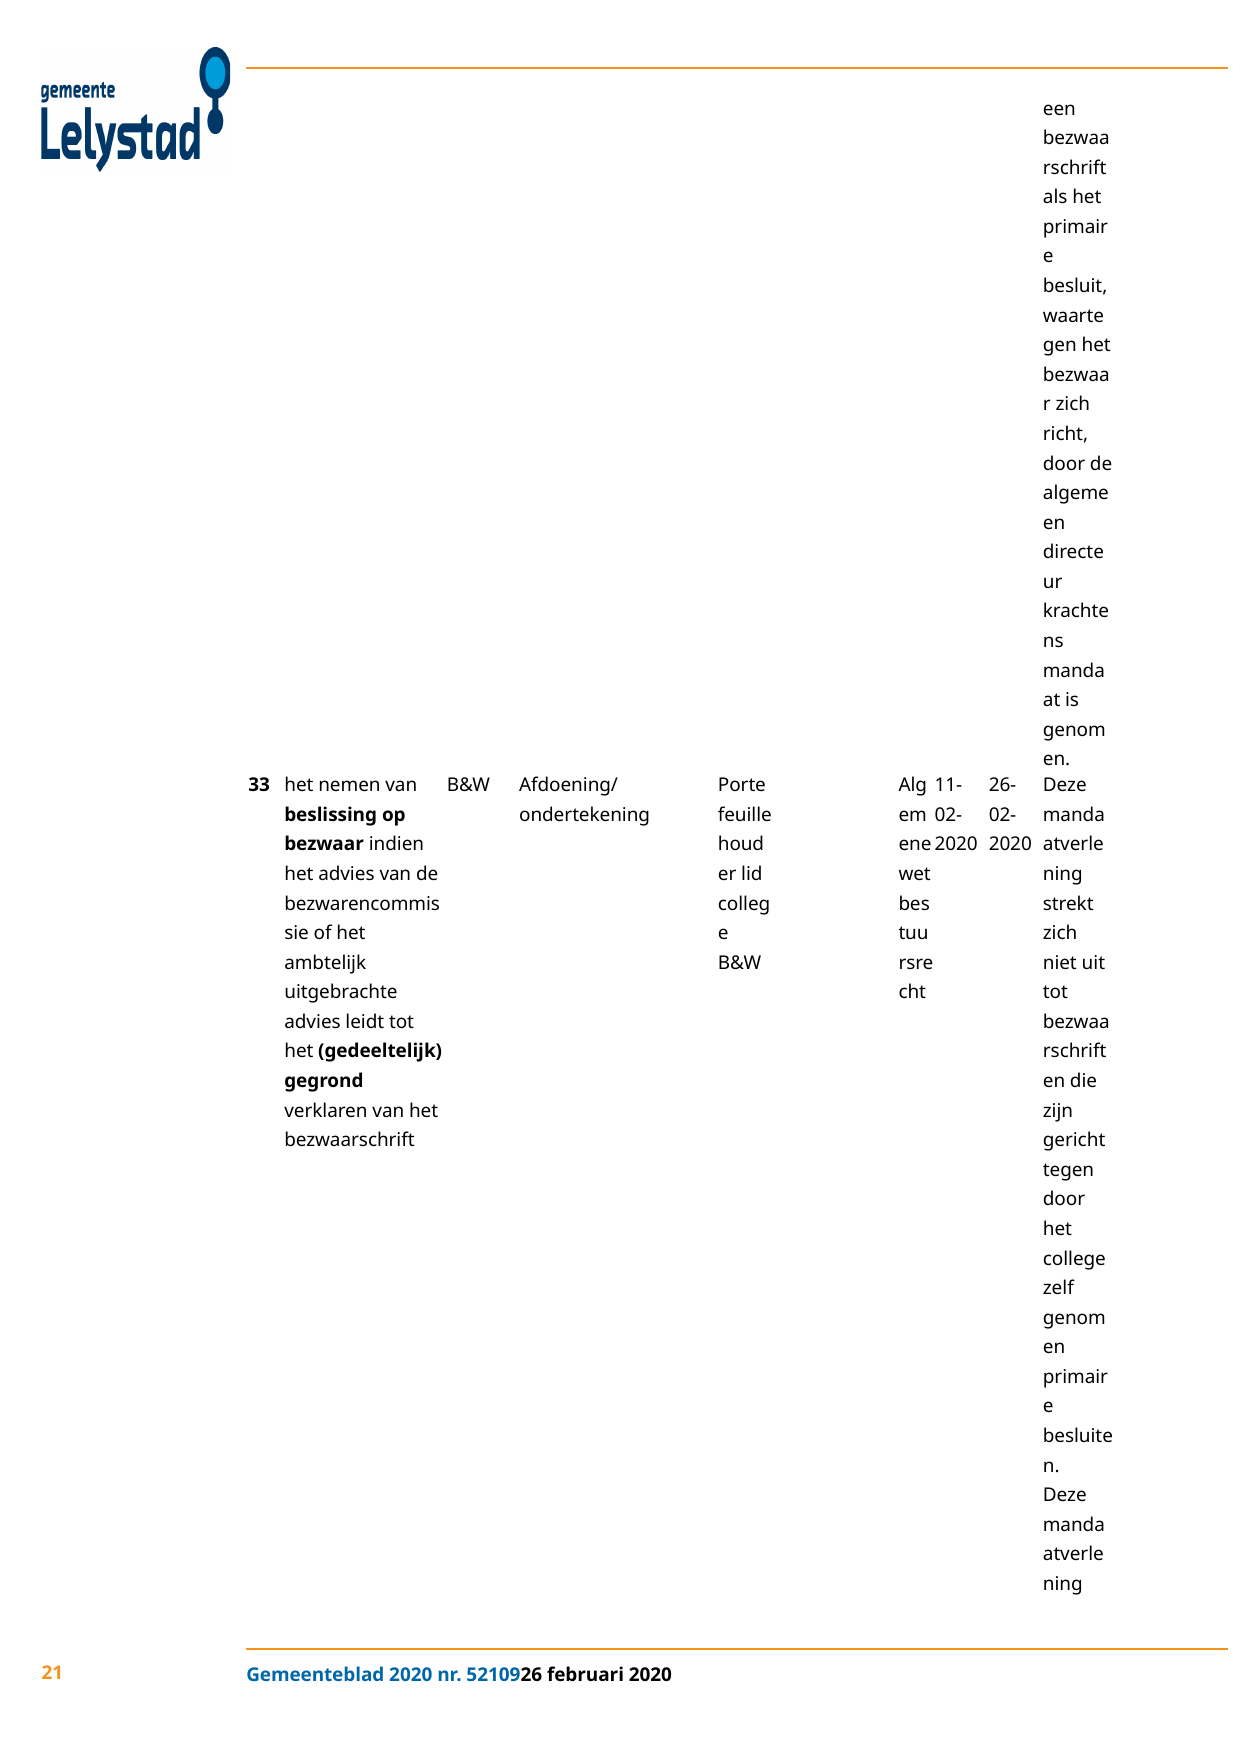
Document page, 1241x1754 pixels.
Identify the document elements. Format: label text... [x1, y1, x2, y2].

table_cell [989, 95, 1043, 771]
table_cell [772, 95, 808, 771]
table_cell 11-02-2020 [934, 771, 988, 1596]
table_cell Algemene wet bestuursrecht [898, 771, 934, 1596]
table_cell [934, 95, 988, 771]
table_cell B&W [447, 771, 519, 1596]
table_cell 26-02-2020 [989, 771, 1043, 1596]
table_cell [447, 95, 519, 771]
table_cell [808, 771, 898, 1596]
table_cell Deze mandaatverlening strekt zich niet uit tot bezwaarschriften die zijn gericht tegen door het college zelf genomen primaire besluiten. Deze mandaatverlening [1043, 771, 1115, 1596]
table_cell [808, 95, 898, 771]
table_cell [284, 95, 447, 771]
picture [41, 47, 231, 172]
table_cell Afdoening/ondertekening [519, 771, 718, 1596]
table_cell [248, 95, 284, 771]
table_cell [718, 95, 772, 771]
table_cell 33 [248, 771, 284, 1596]
table_cell [1115, 771, 1152, 1596]
table_cell Portefeuillehouder lid college B&W [718, 771, 772, 1596]
table_cell het nemen van beslissing op bezwaar indien het advies van de bezwarencommissie of het ambtelijk uitgebrachte advies leidt tot het (gedeeltelijk) gegrond verklaren van het bezwaarschrift [284, 771, 447, 1596]
table_cell [519, 95, 718, 771]
table_cell [772, 771, 808, 1596]
table_cell [1115, 95, 1152, 771]
table_cell een bezwaarschrift als het primaire besluit, waartegen het bezwaar zich richt, door de algemeen directeur krachtens mandaat is genomen. [1043, 95, 1115, 771]
table_cell [898, 95, 934, 771]
